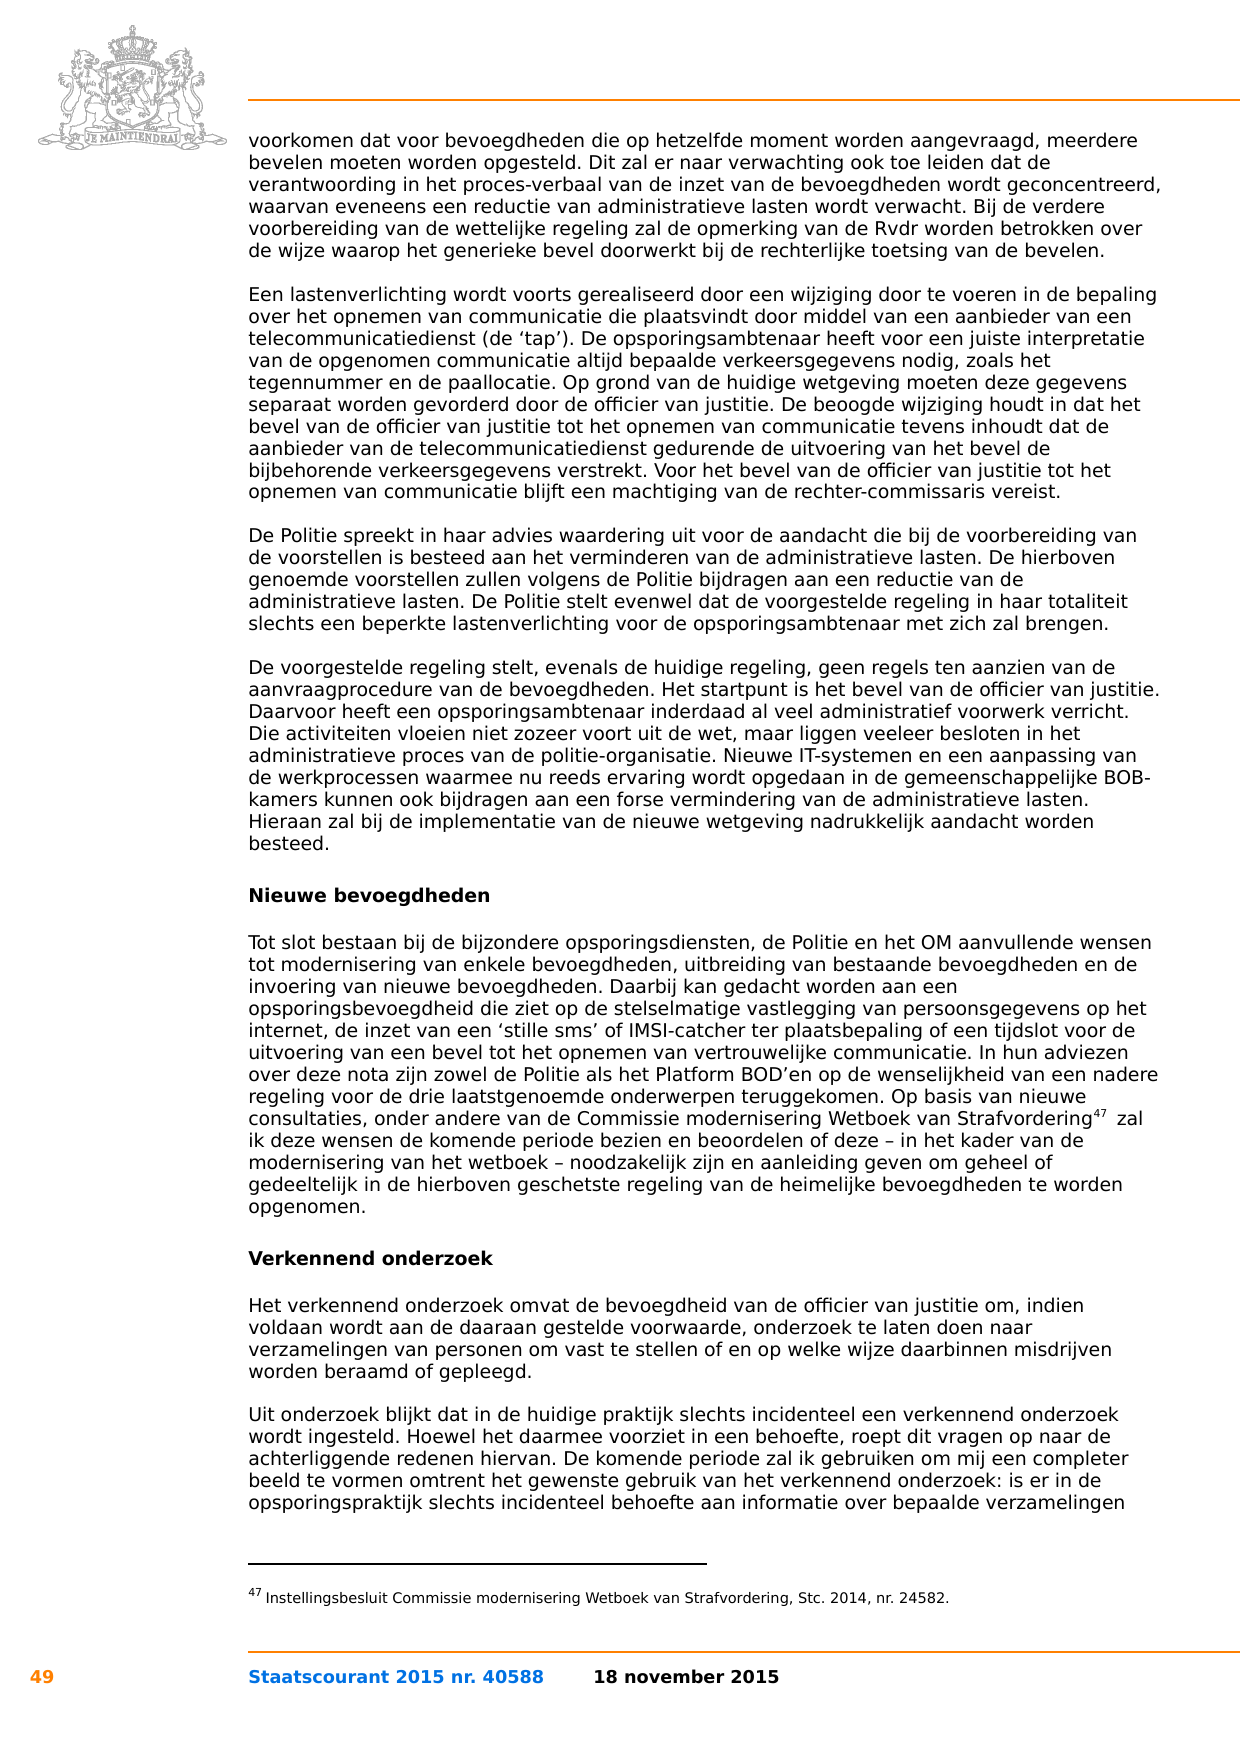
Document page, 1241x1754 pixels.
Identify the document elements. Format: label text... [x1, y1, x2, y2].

picture [38, 25, 227, 150]
text Het verkennend onderzoek omvat de bevoegdheid van de officier van justitie om, indien voldaan wordt aan de daaraan gestelde voorwaarde, onderzoek te laten doen naar verzamelingen van personen om vast te stellen of en op welke wijze daarbinnen misdrijven worden beraamd of gepleegd. [248, 1294, 1163, 1382]
text Uit onderzoek blijkt dat in de huidige praktijk slechts incidenteel een verkennend onderzoek wordt ingesteld. Hoewel het daarmee voorziet in een behoefte, roept dit vragen op naar de achterliggende redenen hiervan. De komende periode zal ik gebruiken om mij een completer beeld te vormen omtrent het gewenste gebruik van het verkennend onderzoek: is er in de opsporingspraktijk slechts incidenteel behoefte aan informatie over bepaalde verzamelingen [248, 1404, 1163, 1514]
subtitle Nieuwe bevoegdheden [248, 885, 1163, 907]
subtitle Verkennend onderzoek [248, 1248, 1163, 1269]
text Instellingsbesluit Commissie modernisering Wetboek van Strafvordering, Stc. 2014, nr. 24582. [248, 1586, 1163, 1608]
text De Politie spreekt in haar advies waardering uit voor de aandacht die bij de voorbereiding van de voorstellen is besteed aan het verminderen van de administratieve lasten. De hierboven genoemde voorstellen zullen volgens de Politie bijdragen aan een reductie van de administratieve lasten. De Politie stelt evenwel dat de voorgestelde regeling in haar totaliteit slechts een beperkte lastenverlichting voor de opsporingsambtenaar met zich zal brengen. [248, 525, 1163, 635]
text Een lastenverlichting wordt voorts gerealiseerd door een wijziging door te voeren in de bepaling over het opnemen van communicatie die plaatsvindt door middel van een aanbieder van een telecommunicatiedienst (de ‘tap’). De opsporingsambtenaar heeft voor een juiste interpretatie van de opgenomen communicatie altijd bepaalde verkeersgegevens nodig, zoals het tegennummer en de paallocatie. Op grond van de huidige wetgeving moeten deze gegevens separaat worden gevorderd door de officier van justitie. De beoogde wijziging houdt in dat het bevel van de officier van justitie tot het opnemen van communicatie tevens inhoudt dat de aanbieder van de telecommunicatiedienst gedurende de uitvoering van het bevel de bijbehorende verkeersgegevens verstrekt. Voor het bevel van de officier van justitie tot het opnemen van communicatie blijft een machtiging van de rechter-commissaris vereist. [248, 284, 1163, 503]
text voorkomen dat voor bevoegdheden die op hetzelfde moment worden aangevraagd, meerdere bevelen moeten worden opgesteld. Dit zal er naar verwachting ook toe leiden dat de verantwoording in het proces-verbaal van de inzet van de bevoegdheden wordt geconcentreerd, waarvan eveneens een reductie van administratieve lasten wordt verwacht. Bij de verdere voorbereiding van de wettelijke regeling zal de opmerking van de Rvdr worden betrokken over de wijze waarop het generieke bevel doorwerkt bij de rechterlijke toetsing van de bevelen. [248, 130, 1163, 262]
text De voorgestelde regeling stelt, evenals de huidige regeling, geen regels ten aanzien van de aanvraagprocedure van de bevoegdheden. Het startpunt is het bevel van de officier van justitie. Daarvoor heeft een opsporingsambtenaar inderdaad al veel administratief voorwerk verricht. Die activiteiten vloeien niet zozeer voort uit de wet, maar liggen veeleer besloten in het administratieve proces van de politie-organisatie. Nieuwe IT-systemen en een aanpassing van de werkprocessen waarmee nu reeds ervaring wordt opgedaan in de gemeenschappelijke BOB-kamers kunnen ook bijdragen aan een forse vermindering van de administratieve lasten. Hieraan zal bij de implementatie van de nieuwe wetgeving nadrukkelijk aandacht worden besteed. [248, 657, 1163, 855]
text Tot slot bestaan bij de bijzondere opsporingsdiensten, de Politie en het OM aanvullende wensen tot modernisering van enkele bevoegdheden, uitbreiding van bestaande bevoegdheden en de invoering van nieuwe bevoegdheden. Daarbij kan gedacht worden aan een opsporingsbevoegdheid die ziet op de stelselmatige vastlegging van persoonsgegevens op het internet, de inzet van een ‘stille sms’ of IMSI-catcher ter plaatsbepaling of een tijdslot voor de uitvoering van een bevel tot het opnemen van vertrouwelijke communicatie. In hun adviezen over deze nota zijn zowel de Politie als het Platform BOD’en op de wenselijkheid van een nadere regeling voor de drie laatstgenoemde onderwerpen teruggekomen. Op basis van nieuwe consultaties, onder andere van de Commissie modernisering Wetboek van Strafvordering zal ik deze wensen de komende periode bezien en beoordelen of deze – in het kader van de modernisering van het wetboek – noodzakelijk zijn en aanleiding geven om geheel of gedeeltelijk in de hierboven geschetste regeling van de heimelijke bevoegdheden te worden opgenomen. [248, 932, 1163, 1218]
